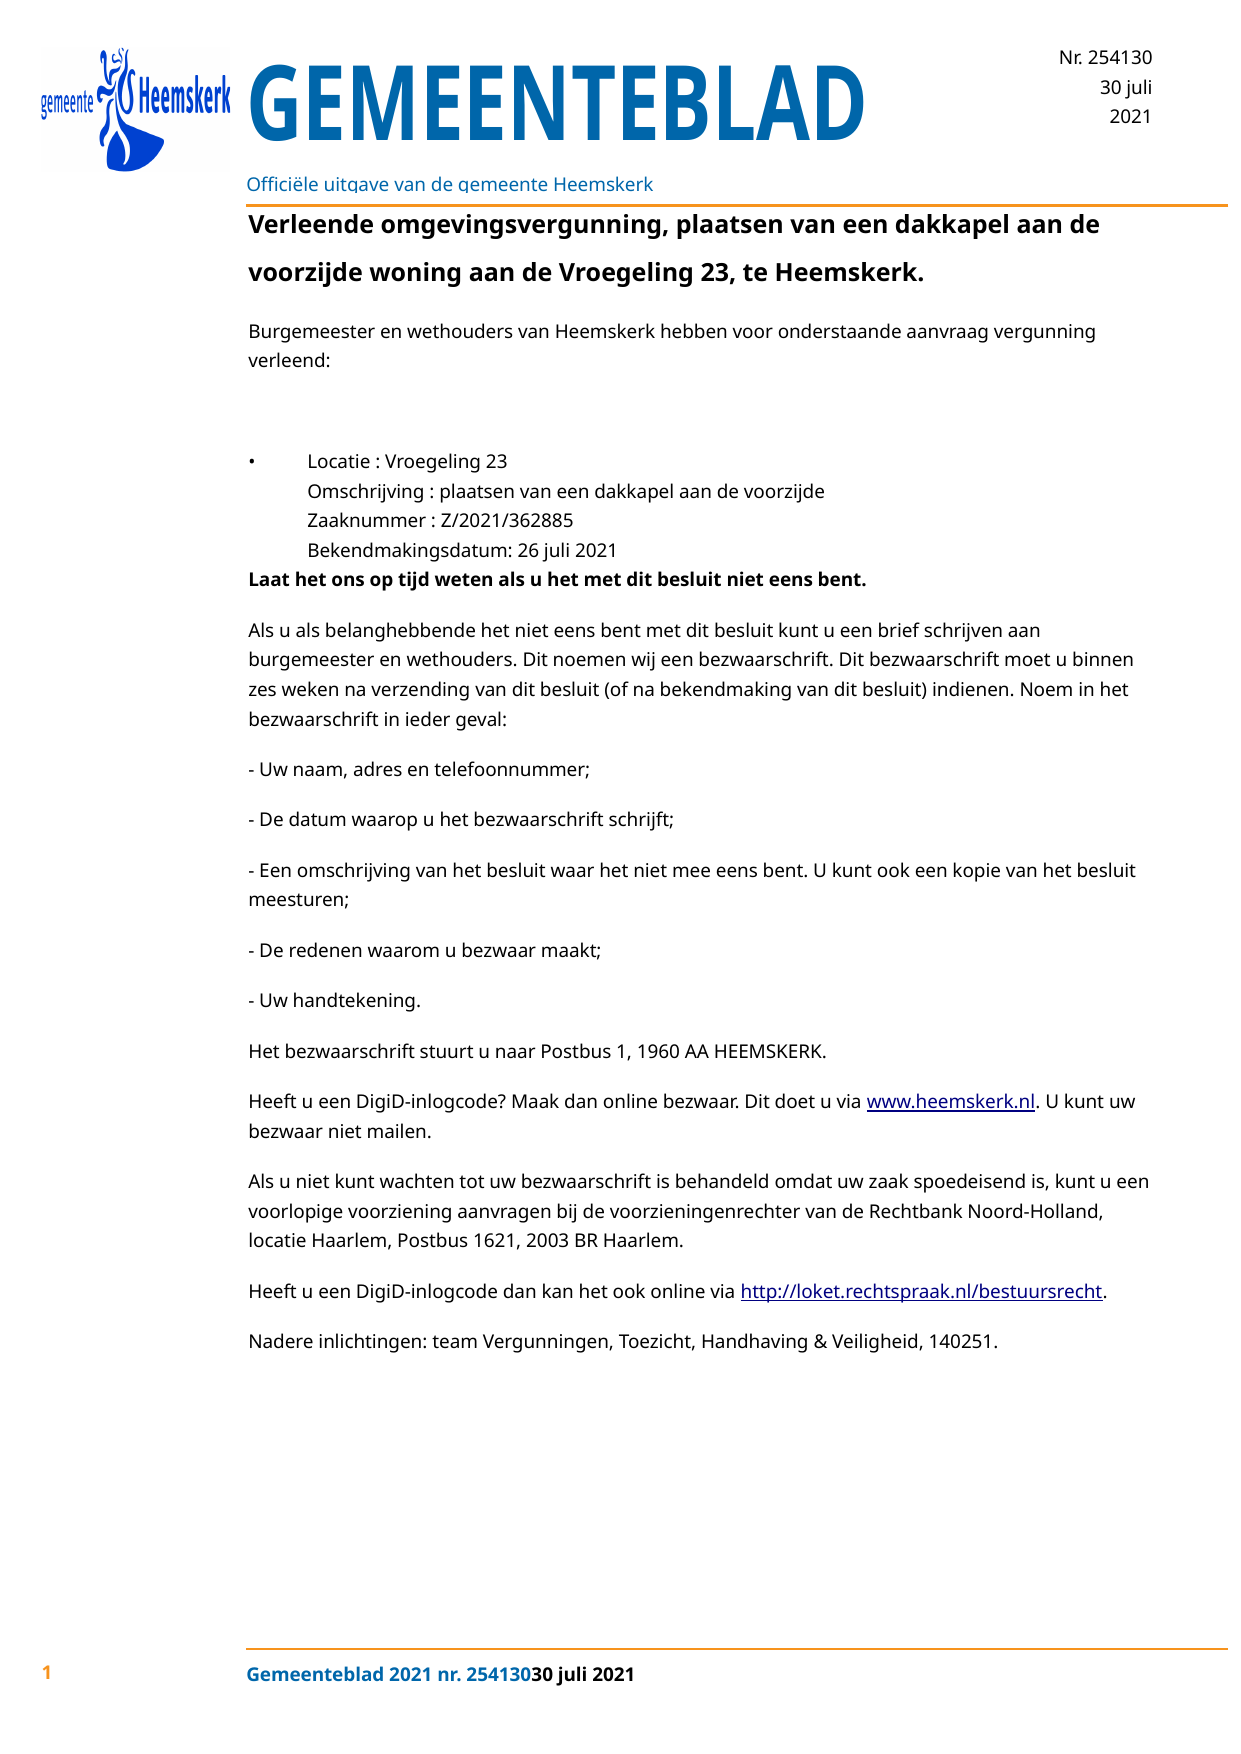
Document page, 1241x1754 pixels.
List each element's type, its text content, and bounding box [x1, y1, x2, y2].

text - Een omschrijving van het besluit waar het niet mee eens bent. U kunt ook een kopie van het besluit meesturen; [248, 857, 1152, 912]
text Heeft u een DigiD-inlogcode dan kan het ook online via http://loket.rechtspraak.nl/bestuursrecht. [248, 1278, 1152, 1304]
text - Uw naam, adres en telefoonnummer; [248, 756, 1152, 782]
list Bekendmakingsdatum: 26 juli 2021 [248, 537, 1152, 563]
text - De redenen waarom u bezwaar maakt; [248, 937, 1152, 963]
text Als u als belanghebbende het niet eens bent met dit besluit kunt u een brief schrijven aan burgemeester en wethouders. Dit noemen wij een bezwaarschrift. Dit bezwaarschrift moet u binnen zes weken na verzending van dit besluit (of na bekendmaking van dit besluit) indienen. Noem in het bezwaarschrift in ieder geval: [248, 617, 1152, 732]
text Het bezwaarschrift stuurt u naar Postbus 1, 1960 AA HEEMSKERK. [248, 1038, 1152, 1064]
text Verleende omgevingsvergunning, plaatsen van een dakkapel aan de voorzijde woning aan de Vroegeling 23, te Heemskerk. [248, 207, 1152, 288]
picture [41, 47, 231, 172]
list Locatie : Vroegeling 23 [248, 448, 1152, 474]
text Burgemeester en wethouders van Heemskerk hebben voor onderstaande aanvraag vergunning verleend: [248, 318, 1152, 373]
text Laat het ons op tijd weten als u het met dit besluit niet eens bent. [248, 567, 1152, 592]
text Nadere inlichtingen: team Vergunningen, Toezicht, Handhaving & Veiligheid, 140251. [248, 1328, 1152, 1354]
text - Uw handtekening. [248, 987, 1152, 1013]
list Zaaknummer : Z/2021/362885 [248, 507, 1152, 533]
text Als u niet kunt wachten tot uw bezwaarschrift is behandeld omdat uw zaak spoedeisend is, kunt u een voorlopige voorziening aanvragen bij de voorzieningenrechter van de Rechtbank Noord-Holland, locatie Haarlem, Postbus 1621, 2003 BR Haarlem. [248, 1168, 1152, 1253]
list Omschrijving : plaatsen van een dakkapel aan de voorzijde [248, 478, 1152, 504]
text - De datum waarop u het bezwaarschrift schrijft; [248, 807, 1152, 832]
text Heeft u een DigiD-inlogcode? Maak dan online bezwaar. Dit doet u via www.heemskerk.nl. U kunt uw bezwaar niet mailen. [248, 1088, 1152, 1144]
